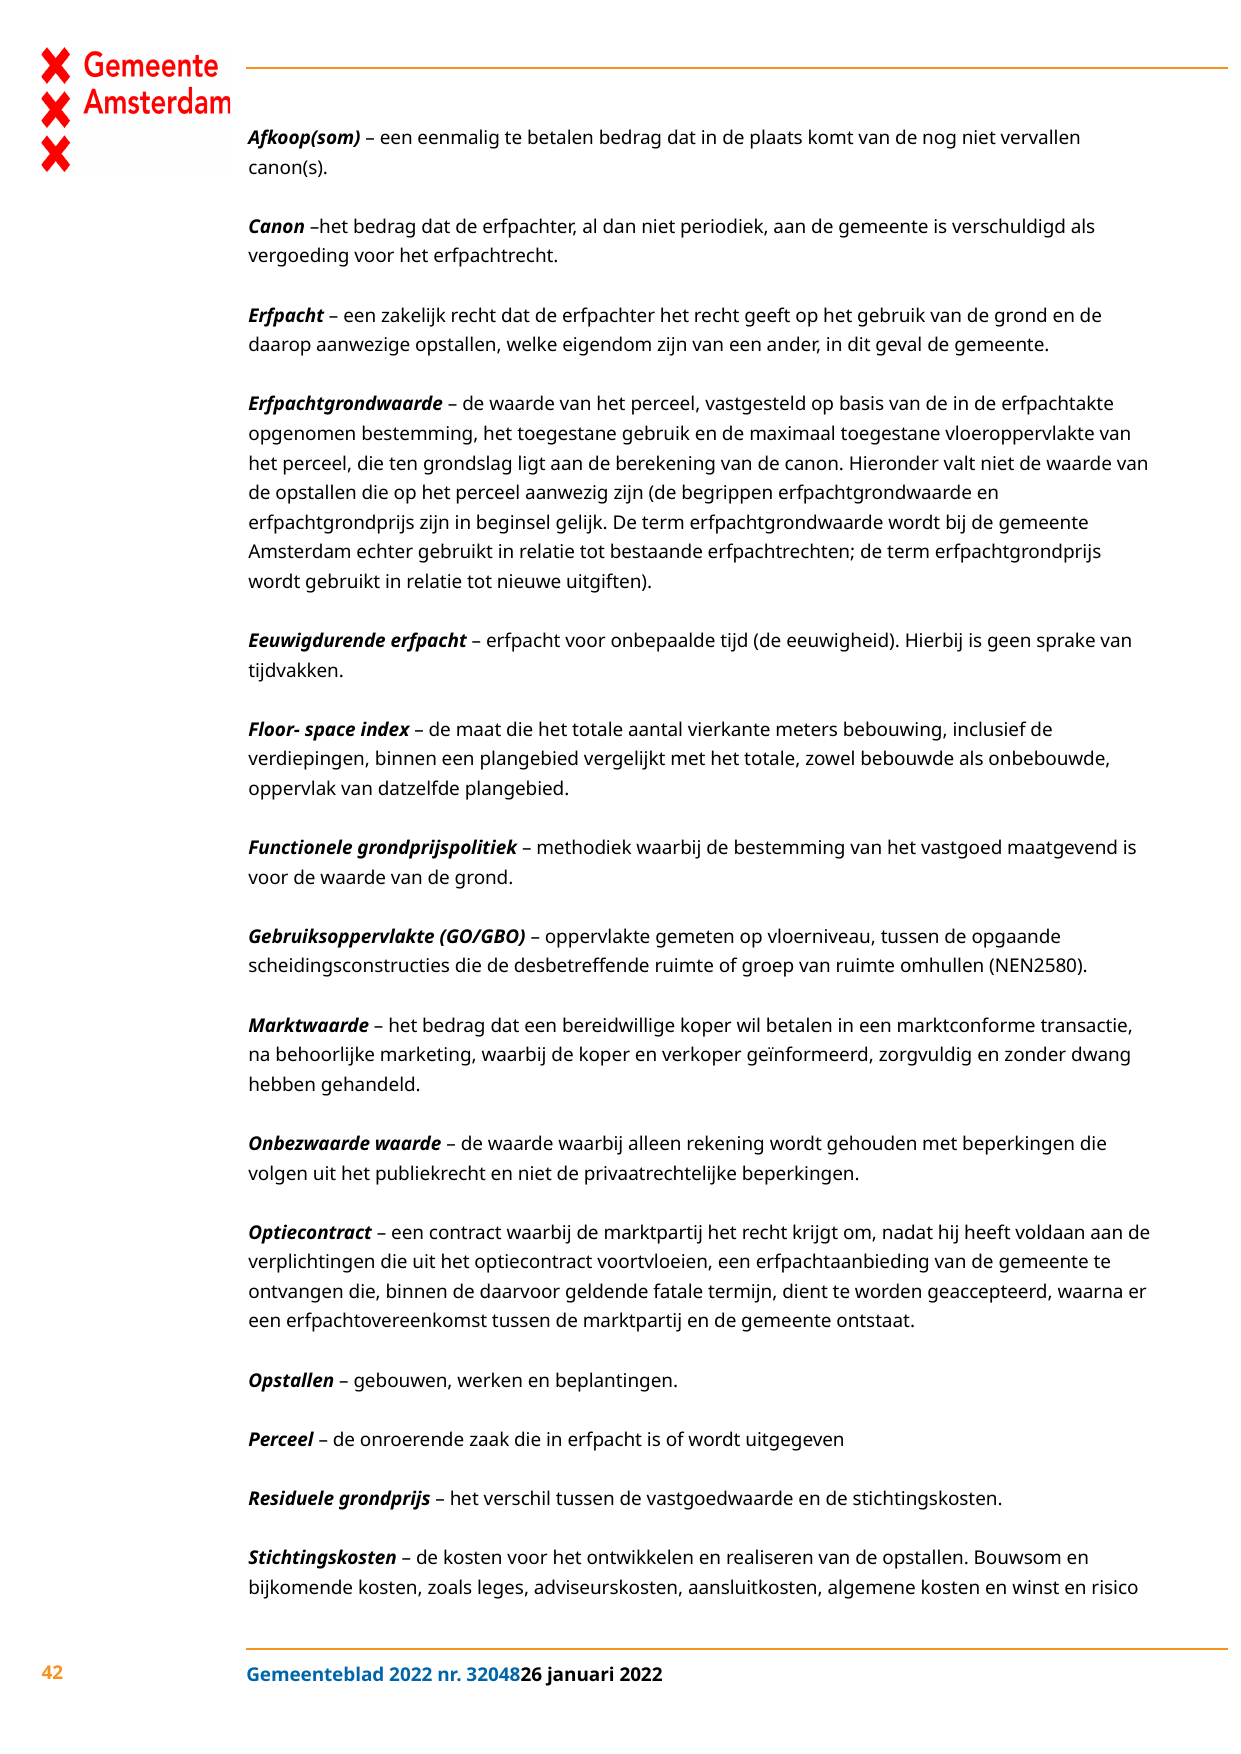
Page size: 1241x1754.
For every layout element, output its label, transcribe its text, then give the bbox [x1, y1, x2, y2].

text Eeuwigdurende erfpacht – erfpacht voor onbepaalde tijd (de eeuwigheid). Hierbij is geen sprake van tijdvakken. [248, 627, 1152, 683]
text Marktwaarde – het bedrag dat een bereidwillige koper wil betalen in een marktconforme transactie, na behoorlijke marketing, waarbij de koper en verkoper geïnformeerd, zorgvuldig en zonder dwang hebben gehandeld. [248, 1012, 1152, 1097]
text Afkoop(som) – een eenmalig te betalen bedrag dat in de plaats komt van de nog niet vervallen canon(s). [248, 124, 1152, 180]
text Stichtingskosten – de kosten voor het ontwikkelen en realiseren van de opstallen. Bouwsom en bijkomende kosten, zoals leges, adviseurskosten, aansluitkosten, algemene kosten en winst en risico [248, 1544, 1152, 1600]
text Erfpacht – een zakelijk recht dat de erfpachter het recht geeft op het gebruik van de grond en de daarop aanwezige opstallen, welke eigendom zijn van een ander, in dit geval de gemeente. [248, 302, 1152, 357]
text Optiecontract – een contract waarbij de marktpartij het recht krijgt om, nadat hij heeft voldaan aan de verplichtingen die uit het optiecontract voortvloeien, een erfpachtaanbieding van de gemeente te ontvangen die, binnen de daarvoor geldende fatale termijn, dient te worden geaccepteerd, waarna er een erfpachtovereenkomst tussen de marktpartij en de gemeente ontstaat. [248, 1219, 1152, 1333]
text Floor- space index – de maat die het totale aantal vierkante meters bebouwing, inclusief de verdiepingen, binnen een plangebied vergelijkt met het totale, zowel bebouwde als onbebouwde, oppervlak van datzelfde plangebied. [248, 716, 1152, 801]
text Residuele grondprijs – het verschil tussen de vastgoedwaarde en de stichtingskosten. [248, 1485, 1152, 1511]
text Erfpachtgrondwaarde – de waarde van het perceel, vastgesteld op basis van de in de erfpachtakte opgenomen bestemming, het toegestane gebruik en de maximaal toegestane vloeroppervlakte van het perceel, die ten grondslag ligt aan de berekening van de canon. Hieronder valt niet de waarde van de opstallen die op het perceel aanwezig zijn (de begrippen erfpachtgrondwaarde en erfpachtgrondprijs zijn in beginsel gelijk. De term erfpachtgrondwaarde wordt bij de gemeente Amsterdam echter gebruikt in relatie tot bestaande erfpachtrechten; de term erfpachtgrondprijs wordt gebruikt in relatie tot nieuwe uitgiften). [248, 391, 1152, 594]
text Functionele grondprijspolitiek – methodiek waarbij de bestemming van het vastgoed maatgevend is voor de waarde van de grond. [248, 834, 1152, 890]
text Perceel – de onroerende zaak die in erfpacht is of wordt uitgegeven [248, 1426, 1152, 1452]
picture [41, 47, 231, 172]
text Canon –het bedrag dat de erfpachter, al dan niet periodiek, aan de gemeente is verschuldigd als vergoeding voor het erfpachtrecht. [248, 213, 1152, 268]
text Opstallen – gebouwen, werken en beplantingen. [248, 1367, 1152, 1393]
text Onbezwaarde waarde – de waarde waarbij alleen rekening wordt gehouden met beperkingen die volgen uit het publiekrecht en niet de privaatrechtelijke beperkingen. [248, 1130, 1152, 1186]
text Gebruiksoppervlakte (GO/GBO) – oppervlakte gemeten op vloerniveau, tussen de opgaande scheidingsconstructies die de desbetreffende ruimte of groep van ruimte omhullen (NEN2580). [248, 923, 1152, 978]
